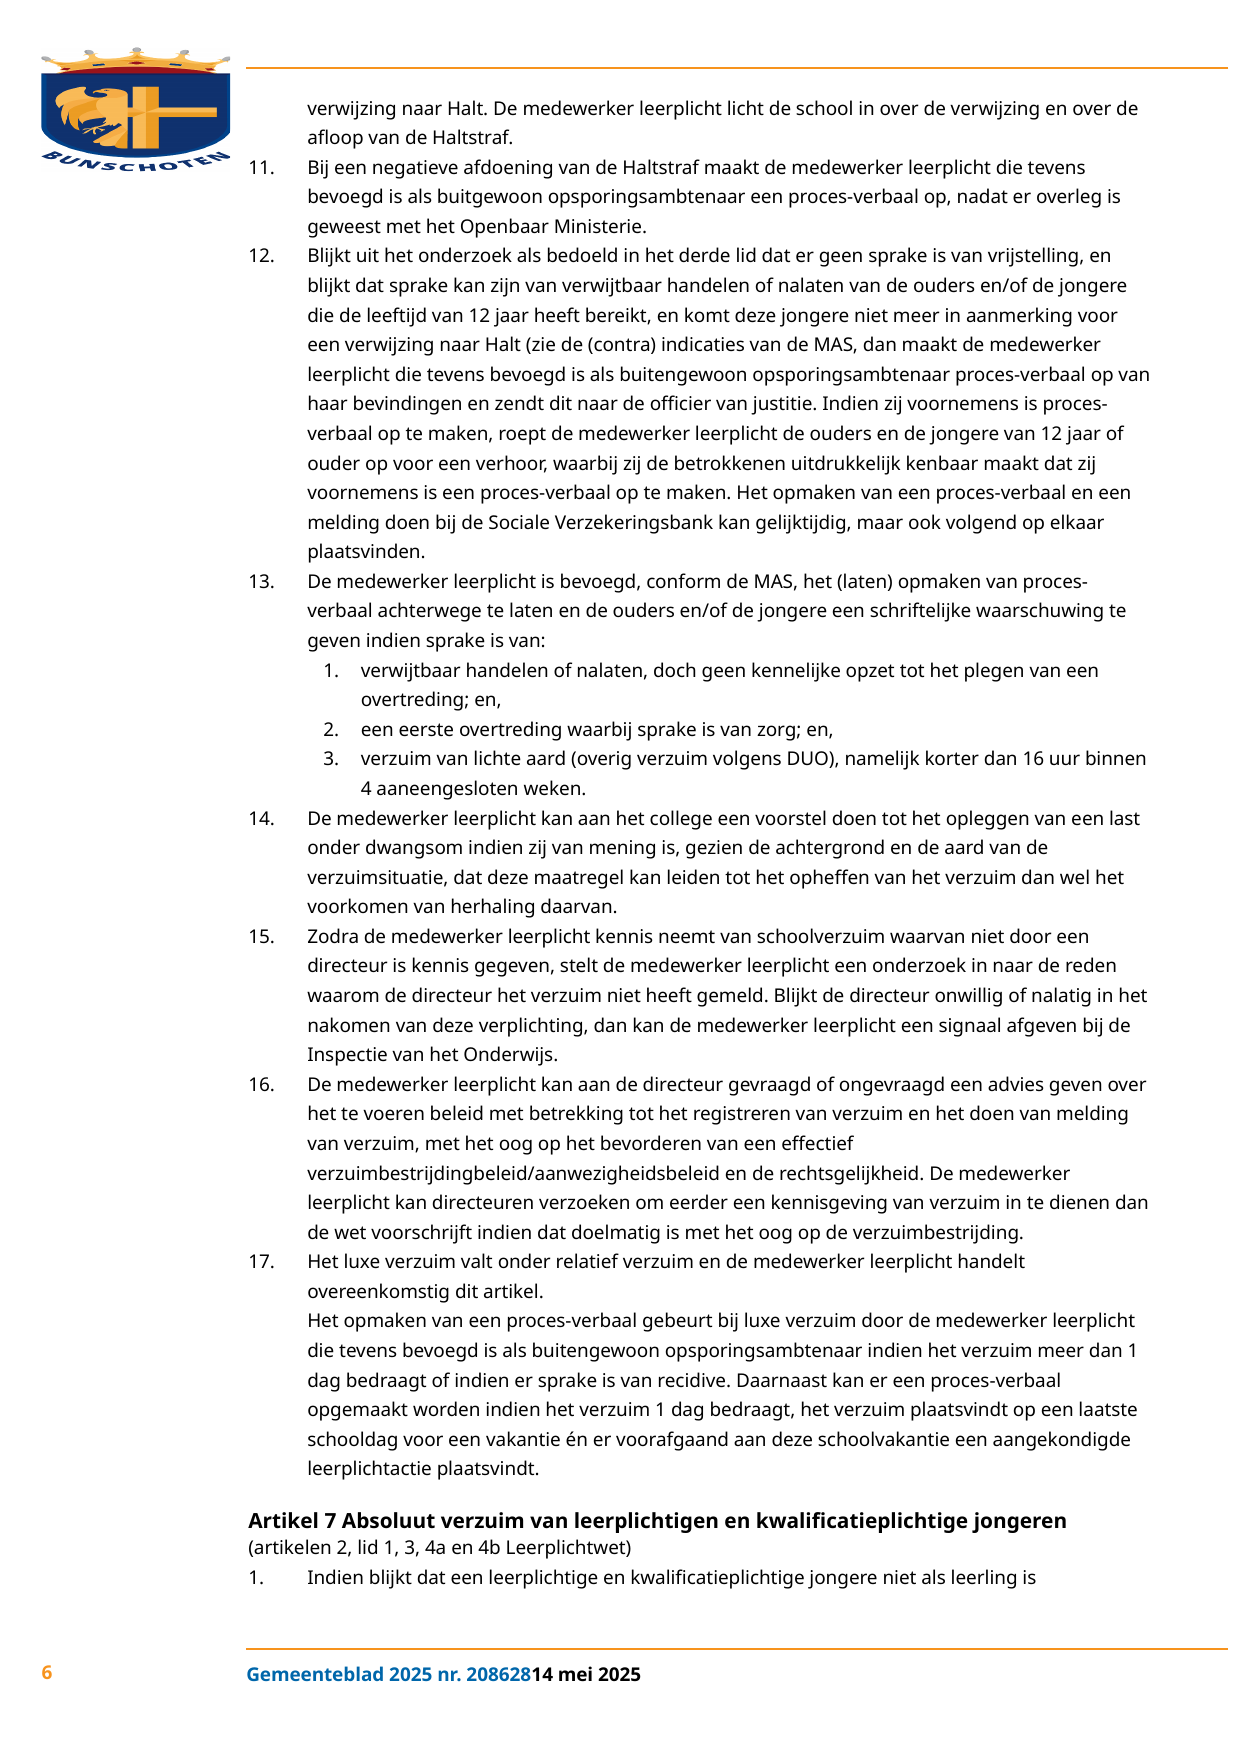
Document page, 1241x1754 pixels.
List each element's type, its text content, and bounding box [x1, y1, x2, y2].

list De medewerker leerplicht kan aan het college een voorstel doen tot het opleggen van een last onder dwangsom indien zij van mening is, gezien de achtergrond en de aard van de verzuimsituatie, dat deze maatregel kan leiden tot het opheffen van het verzuim dan wel het voorkomen van herhaling daarvan. [248, 805, 1152, 919]
list Het luxe verzuim valt onder relatief verzuim en de medewerker leerplicht handelt overeenkomstig dit artikel. [248, 1248, 1152, 1304]
list Bij een negatieve afdoening van de Haltstraf maakt de medewerker leerplicht die tevens bevoegd is als buitgewoon opsporingsambtenaar een proces-verbaal op, nadat er overleg is geweest met het Openbaar Ministerie. [248, 154, 1152, 239]
list verwijtbaar handelen of nalaten, doch geen kennelijke opzet tot het plegen van een overtreding; en, [323, 657, 1152, 712]
list Indien blijkt dat een leerplichtige en kwalificatieplichtige jongere niet als leerling is [248, 1564, 1152, 1590]
list Blijkt uit het onderzoek als bedoeld in het derde lid dat er geen sprake is van vrijstelling, en blijkt dat sprake kan zijn van verwijtbaar handelen of nalaten van de ouders en/of de jongere die de leeftijd van 12 jaar heeft bereikt, en komt deze jongere niet meer in aanmerking voor een verwijzing naar Halt (zie de (contra) indicaties van de MAS, dan maakt de medewerker leerplicht die tevens bevoegd is als buitengewoon opsporingsambtenaar proces-verbaal op van haar bevindingen en zendt dit naar de officier van justitie. Indien zij voornemens is proces-verbaal op te maken, roept de medewerker leerplicht de ouders en de jongere van 12 jaar of ouder op voor een verhoor, waarbij zij de betrokkenen uitdrukkelijk kenbaar maakt dat zij voornemens is een proces-verbaal op te maken. Het opmaken van een proces-verbaal en een melding doen bij de Sociale Verzekeringsbank kan gelijktijdig, maar ook volgend op elkaar plaatsvinden. [248, 243, 1152, 564]
list verwijzing naar Halt. De medewerker leerplicht licht de school in over de verwijzing en over de afloop van de Haltstraf. [248, 95, 1152, 150]
list Zodra de medewerker leerplicht kennis neemt van schoolverzuim waarvan niet door een directeur is kennis gegeven, stelt de medewerker leerplicht een onderzoek in naar de reden waarom de directeur het verzuim niet heeft gemeld. Blijkt de directeur onwillig of nalatig in het nakomen van deze verplichting, dan kan de medewerker leerplicht een signaal afgeven bij de Inspectie van het Onderwijs. [248, 923, 1152, 1067]
list Het opmaken van een proces-verbaal gebeurt bij luxe verzuim door de medewerker leerplicht die tevens bevoegd is als buitengewoon opsporingsambtenaar indien het verzuim meer dan 1 dag bedraagt of indien er sprake is van recidive. Daarnaast kan er een proces-verbaal opgemaakt worden indien het verzuim 1 dag bedraagt, het verzuim plaatsvindt op een laatste schooldag voor een vakantie én er voorafgaand aan deze schoolvakantie een aangekondigde leerplichtactie plaatsvindt. [248, 1308, 1152, 1481]
list een eerste overtreding waarbij sprake is van zorg; en, [323, 716, 1152, 742]
list verzuim van lichte aard (overig verzuim volgens DUO), namelijk korter dan 16 uur binnen 4 aaneengesloten weken. [323, 746, 1152, 801]
text (artikelen 2, lid 1, 3, 4a en 4b Leerplichtwet) [248, 1534, 1152, 1560]
text Artikel 7 Absoluut verzuim van leerplichtigen en kwalificatieplichtige jongeren [248, 1506, 1152, 1534]
picture [41, 47, 231, 172]
list De medewerker leerplicht kan aan de directeur gevraagd of ongevraagd een advies geven over het te voeren beleid met betrekking tot het registreren van verzuim en het doen van melding van verzuim, met het oog op het bevorderen van een effectief verzuimbestrijdingbeleid/aanwezigheidsbeleid en de rechtsgelijkheid. De medewerker leerplicht kan directeuren verzoeken om eerder een kennisgeving van verzuim in te dienen dan de wet voorschrijft indien dat doelmatig is met het oog op de verzuimbestrijding. [248, 1071, 1152, 1245]
list De medewerker leerplicht is bevoegd, conform de MAS, het (laten) opmaken van proces-verbaal achterwege te laten en de ouders en/of de jongere een schriftelijke waarschuwing te geven indien sprake is van: [248, 568, 1152, 653]
